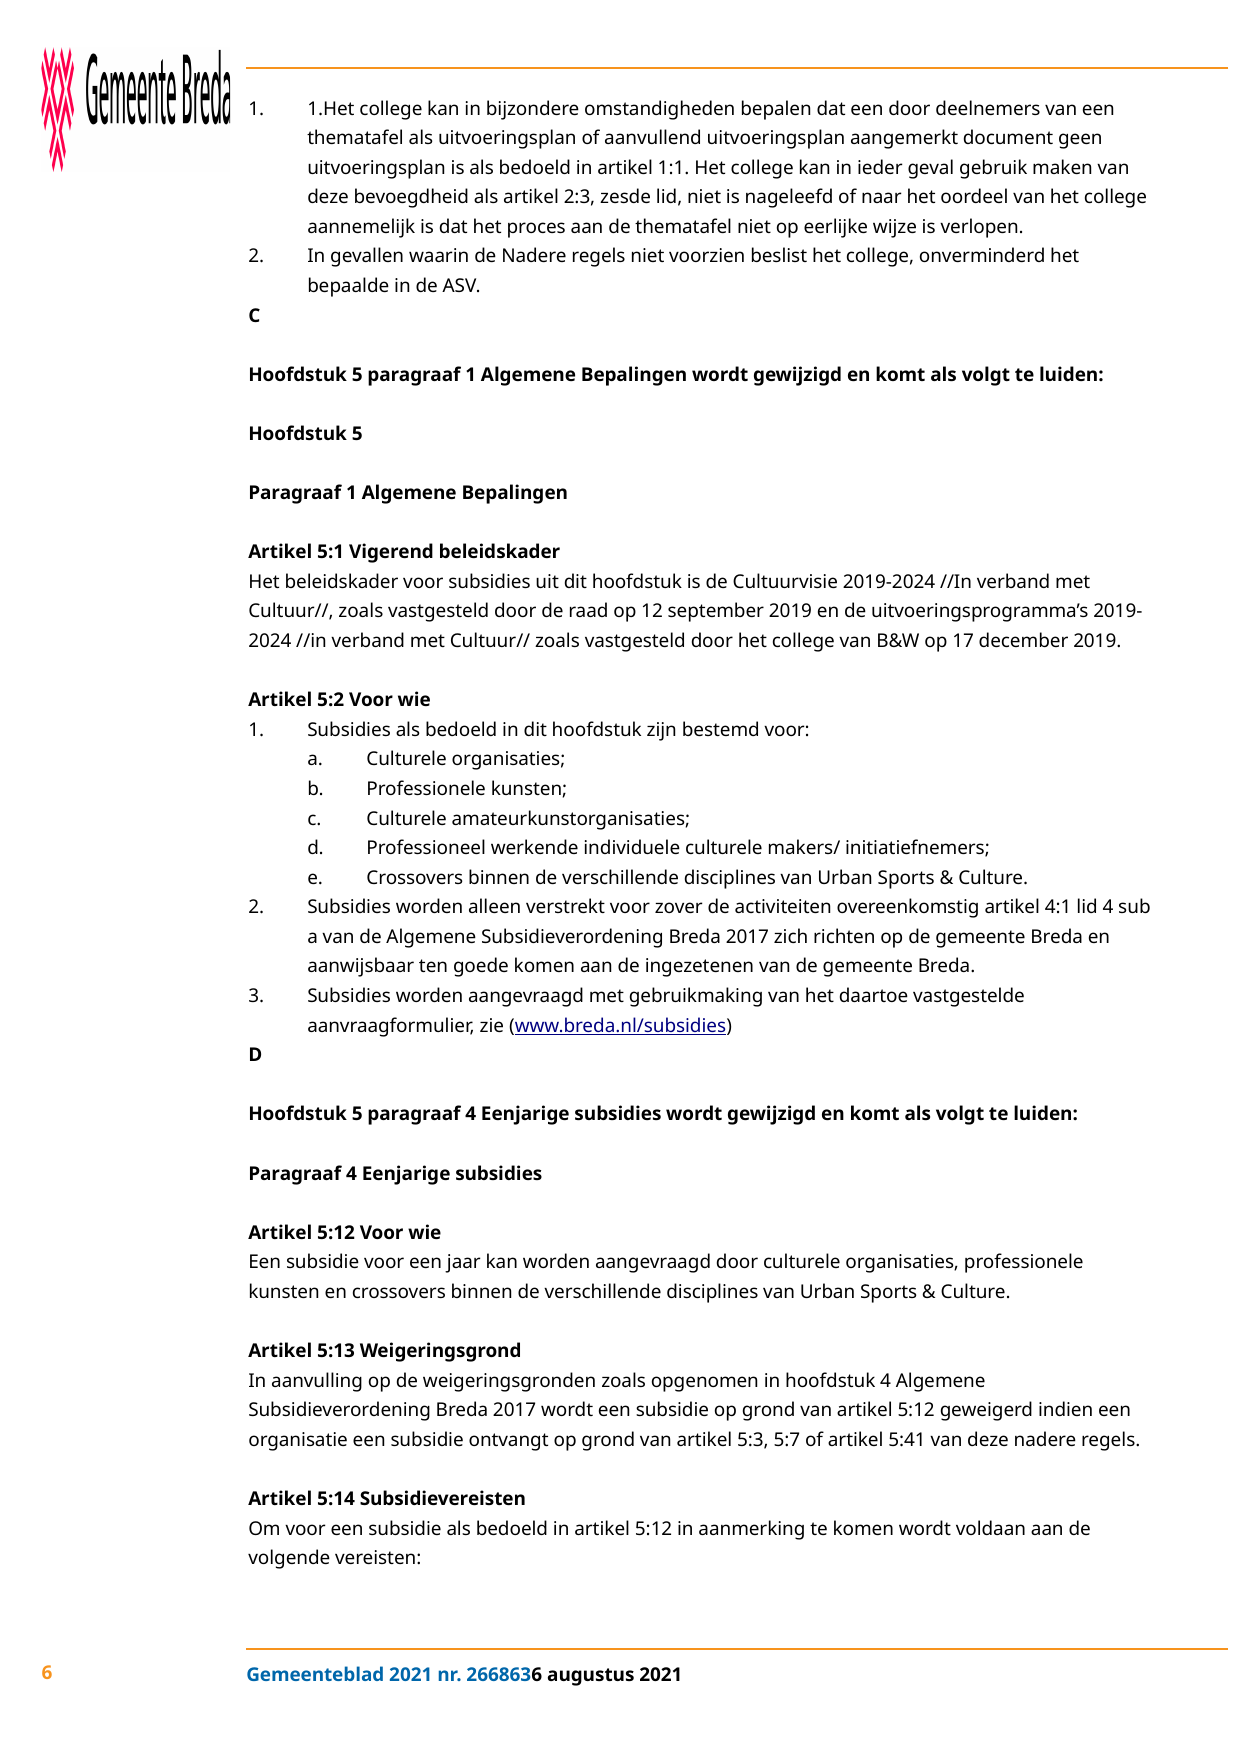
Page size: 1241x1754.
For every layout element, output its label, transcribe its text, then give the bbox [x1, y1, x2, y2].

picture [41, 47, 231, 172]
text Om voor een subsidie als bedoeld in artikel 5:12 in aanmerking te komen wordt voldaan aan de volgende vereisten: [248, 1515, 1152, 1570]
list Culturele organisaties; [307, 746, 1152, 771]
list Crossovers binnen de verschillende disciplines van Urban Sports & Culture. [307, 864, 1152, 890]
text Artikel 5:12 Voor wie [248, 1219, 1152, 1245]
text Het beleidskader voor subsidies uit dit hoofdstuk is de Cultuurvisie 2019-2024 //In verband met Cultuur//, zoals vastgesteld door de raad op 12 september 2019 en de uitvoeringsprogramma’s 2019-2024 //in verband met Cultuur// zoals vastgesteld door het college van B&W op 17 december 2019. [248, 568, 1152, 653]
list Subsidies als bedoeld in dit hoofdstuk zijn bestemd voor: [248, 716, 1152, 742]
list Subsidies worden alleen verstrekt voor zover de activiteiten overeenkomstig artikel 4:1 lid 4 sub a van de Algemene Subsidieverordening Breda 2017 zich richten op de gemeente Breda en aanwijsbaar ten goede komen aan de ingezetenen van de gemeente Breda. [248, 893, 1152, 978]
text Paragraaf 4 Eenjarige subsidies [248, 1160, 1152, 1186]
text Hoofdstuk 5 paragraaf 4 Eenjarige subsidies wordt gewijzigd en komt als volgt te luiden: [248, 1101, 1152, 1126]
text Hoofdstuk 5 paragraaf 1 Algemene Bepalingen wordt gewijzigd en komt als volgt te luiden: [248, 361, 1152, 387]
text Artikel 5:1 Vigerend beleidskader [248, 538, 1152, 564]
text Hoofdstuk 5 [248, 420, 1152, 446]
list In gevallen waarin de Nadere regels niet voorzien beslist het college, onverminderd het bepaalde in de ASV. [248, 243, 1152, 298]
list 1.Het college kan in bijzondere omstandigheden bepalen dat een door deelnemers van een thematafel als uitvoeringsplan of aanvullend uitvoeringsplan aangemerkt document geen uitvoeringsplan is als bedoeld in artikel 1:1. Het college kan in ieder geval gebruik maken van deze bevoegdheid als artikel 2:3, zesde lid, niet is nageleefd of naar het oordeel van het college aannemelijk is dat het proces aan de thematafel niet op eerlijke wijze is verlopen. [248, 95, 1152, 239]
list Subsidies worden aangevraagd met gebruikmaking van het daartoe vastgestelde aanvraagformulier, zie (www.breda.nl/subsidies) [248, 982, 1152, 1038]
text Artikel 5:13 Weigeringsgrond [248, 1337, 1152, 1363]
text Artikel 5:2 Voor wie [248, 686, 1152, 712]
text In aanvulling op de weigeringsgronden zoals opgenomen in hoofdstuk 4 Algemene Subsidieverordening Breda 2017 wordt een subsidie op grond van artikel 5:12 geweigerd indien een organisatie een subsidie ontvangt op grond van artikel 5:3, 5:7 of artikel 5:41 van deze nadere regels. [248, 1367, 1152, 1452]
text Paragraaf 1 Algemene Bepalingen [248, 479, 1152, 505]
text Een subsidie voor een jaar kan worden aangevraagd door culturele organisaties, professionele kunsten en crossovers binnen de verschillende disciplines van Urban Sports & Culture. [248, 1248, 1152, 1304]
list Professioneel werkende individuele culturele makers/ initiatiefnemers; [307, 834, 1152, 860]
text D [248, 1041, 1152, 1067]
text Artikel 5:14 Subsidievereisten [248, 1485, 1152, 1511]
list Professionele kunsten; [307, 775, 1152, 801]
text C [248, 302, 1152, 328]
list Culturele amateurkunstorganisaties; [307, 805, 1152, 831]
